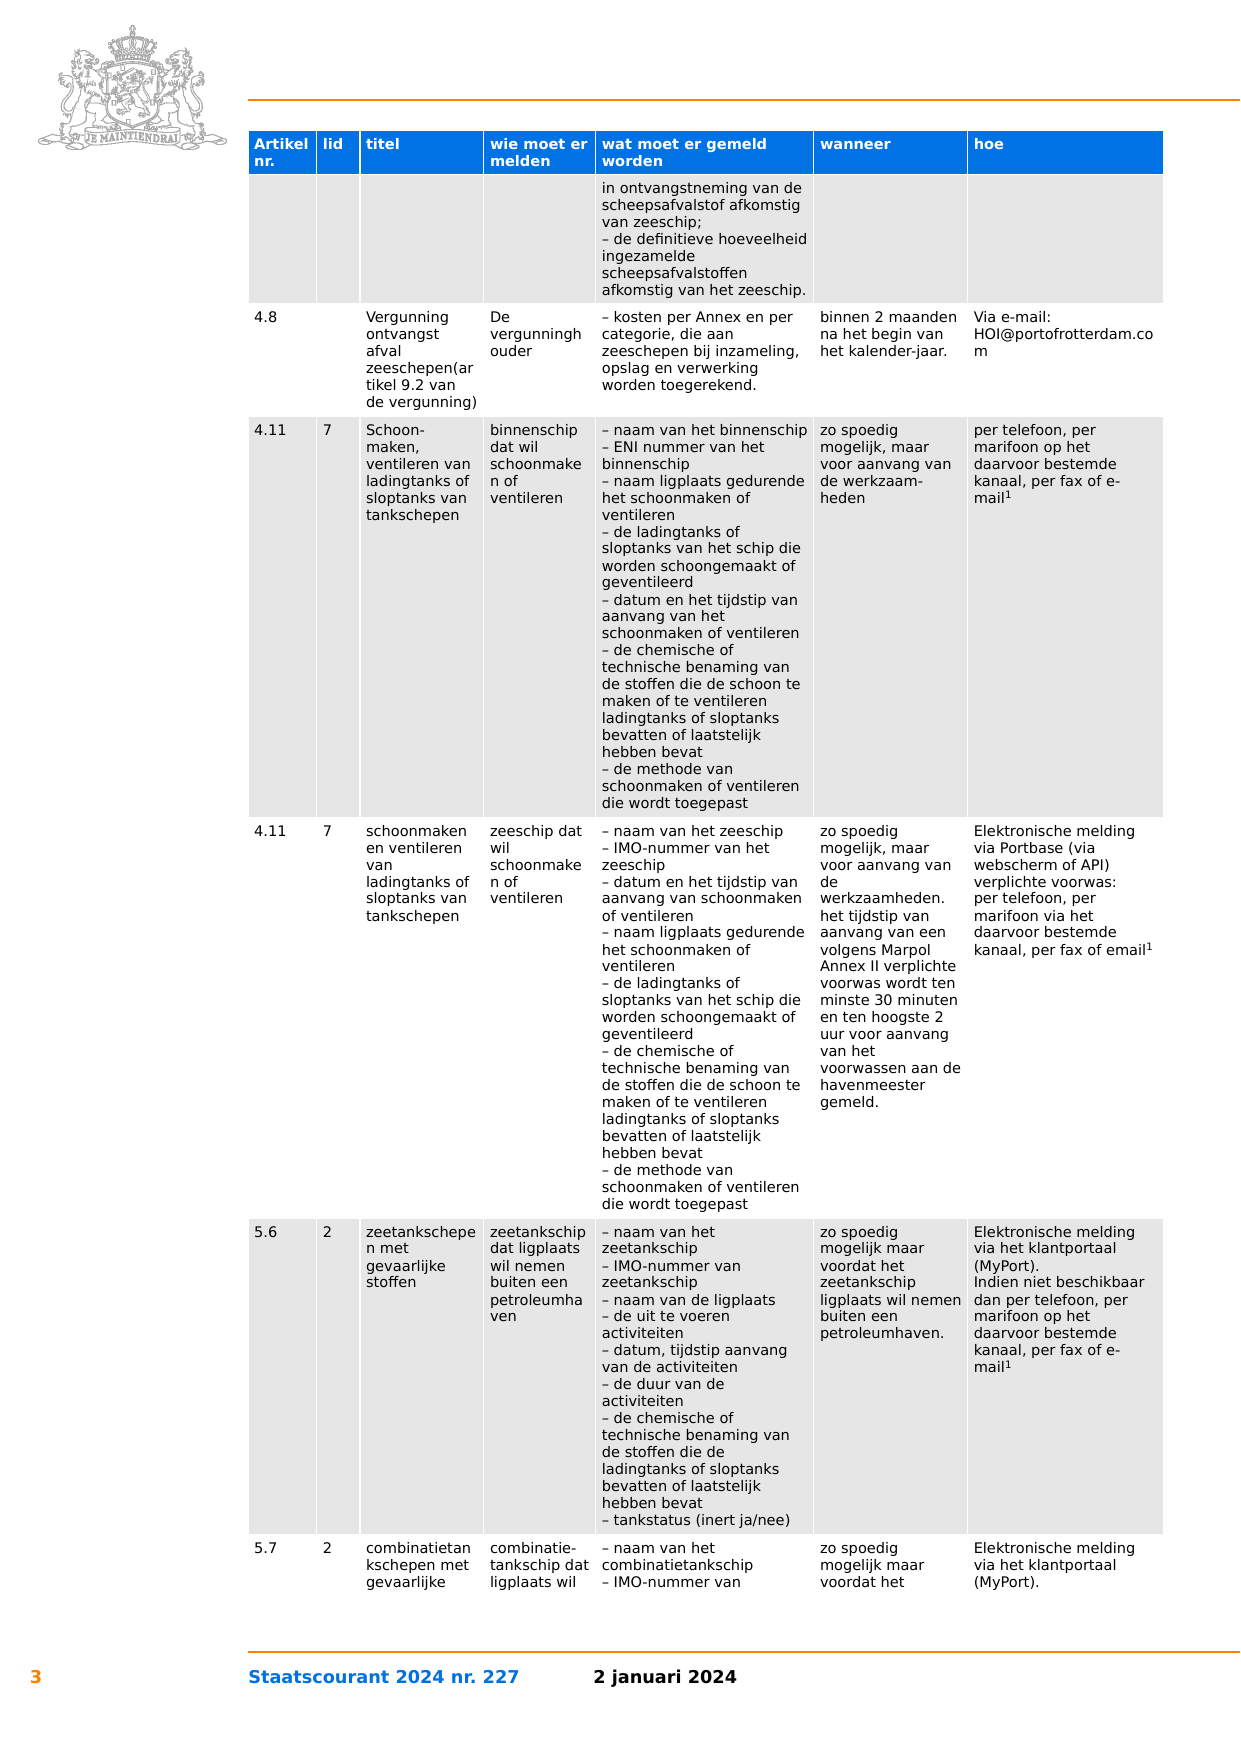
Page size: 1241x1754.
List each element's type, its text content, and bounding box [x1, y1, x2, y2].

table_header wie moet er melden [484, 131, 595, 174]
table_cell Elektronische melding via het klantportaal (MyPort). [968, 1535, 1163, 1595]
table_cell [968, 175, 1163, 303]
picture [38, 25, 227, 150]
table_cell Elektronische melding via Portbase (via webscherm of API) verplichte voorwas: per telefoon, per marifoon via het daarvoor bestemde kanaal, per fax of email1 [968, 818, 1163, 1218]
table_cell [249, 175, 316, 303]
table_cell zo spoedig mogelijk maar voordat het zeetankschip ligplaats wil nemen buiten een petroleumhaven. [814, 1219, 967, 1534]
table_cell zo spoedig mogelijk, maar voor aanvang van de werkzaam-heden [814, 417, 967, 817]
table_cell 7 [317, 417, 359, 817]
table_cell 4.11 [249, 818, 316, 1218]
table_cell – kosten per Annex en per categorie, die aan zeeschepen bij inzameling, opslag en verwerking worden toegerekend. [596, 305, 813, 416]
table_header wanneer [814, 131, 967, 174]
table_cell 2 [317, 1219, 359, 1534]
table_cell Elektronische melding via het klantportaal (MyPort). Indien niet beschikbaar dan per telefoon, per marifoon op het daarvoor bestemde kanaal, per fax of e-mail1 [968, 1219, 1163, 1534]
table_cell zo spoedig mogelijk, maar voor aanvang van de werkzaamheden. het tijdstip van aanvang van een volgens Marpol Annex II verplichte voorwas wordt ten minste 30 minuten en ten hoogste 2 uur voor aanvang van het voorwassen aan de havenmeester gemeld. [814, 818, 967, 1218]
table_cell 5.7 [249, 1535, 316, 1595]
table_cell zeetankschip dat ligplaats wil nemen buiten een petroleumhaven [484, 1219, 595, 1534]
table_cell Via e-mail: HOI@portofrotterdam.com [968, 305, 1163, 416]
table_cell – naam van het binnenschip – ENI nummer van het binnenschip – naam ligplaats gedurende het schoonmaken of ventileren – de ladingtanks of sloptanks van het schip die worden schoongemaakt of geventileerd – datum en het tijdstip van aanvang van het schoonmaken of ventileren – de chemische of technische benaming van de stoffen die de schoon te maken of te ventileren ladingtanks of sloptanks bevatten of laatstelijk hebben bevat – de methode van schoonmaken of ventileren die wordt toegepast [596, 417, 813, 817]
table_cell schoonmaken en ventileren van ladingtanks of sloptanks van tankschepen [361, 818, 483, 1218]
table_cell – naam van het zeetankschip – IMO-nummer van zeetankschip – naam van de ligplaats – de uit te voeren activiteiten – datum, tijdstip aanvang van de activiteiten – de duur van de activiteiten – de chemische of technische benaming van de stoffen die de ladingtanks of sloptanks bevatten of laatstelijk hebben bevat – tankstatus (inert ja/nee) [596, 1219, 813, 1534]
table_cell [814, 175, 967, 303]
table_cell 4.11 [249, 417, 316, 817]
table_cell 7 [317, 818, 359, 1218]
table_cell zeetankschepen met gevaarlijke stoffen [361, 1219, 483, 1534]
table_cell zo spoedig mogelijk maar voordat het [814, 1535, 967, 1595]
table_cell per telefoon, per marifoon op het daarvoor bestemde kanaal, per fax of e-mail1 [968, 417, 1163, 817]
table_cell [317, 305, 359, 416]
table_cell binnen 2 maanden na het begin van het kalender-jaar. [814, 305, 967, 416]
table_cell Vergunning ontvangst afval zeeschepen(artikel 9.2 van de vergunning) [361, 305, 483, 416]
table_cell – naam van het combinatietankschip – IMO-nummer van [596, 1535, 813, 1595]
table_header lid [317, 131, 359, 174]
table_cell – naam van het zeeschip – IMO-nummer van het zeeschip – datum en het tijdstip van aanvang van schoonmaken of ventileren – naam ligplaats gedurende het schoonmaken of ventileren – de ladingtanks of sloptanks van het schip die worden schoongemaakt of geventileerd – de chemische of technische benaming van de stoffen die de schoon te maken of te ventileren ladingtanks of sloptanks bevatten of laatstelijk hebben bevat – de methode van schoonmaken of ventileren die wordt toegepast [596, 818, 813, 1218]
table_cell in ontvangstneming van de scheepsafvalstof afkomstig van zeeschip; – de definitieve hoeveelheid ingezamelde scheepsafvalstoffen afkomstig van het zeeschip. [596, 175, 813, 303]
table_cell combinatie-tankschip dat ligplaats wil [484, 1535, 595, 1595]
table_cell De vergunninghouder [484, 305, 595, 416]
table_header wat moet er gemeld worden [596, 131, 813, 174]
table_header titel [361, 131, 483, 174]
table_cell [317, 175, 359, 303]
table_cell [484, 175, 595, 303]
table_header hoe [968, 131, 1163, 174]
table_header Artikel nr. [249, 131, 316, 174]
table_cell combinatietankschepen met gevaarlijke [361, 1535, 483, 1595]
table_cell 2 [317, 1535, 359, 1595]
table_cell 5.6 [249, 1219, 316, 1534]
table_cell Schoon- maken, ventileren van ladingtanks of sloptanks van tankschepen [361, 417, 483, 817]
table_cell [361, 175, 483, 303]
table_cell zeeschip dat wil schoonmaken of ventileren [484, 818, 595, 1218]
table_cell 4.8 [249, 305, 316, 416]
table_cell binnenschip dat wil schoonmaken of ventileren [484, 417, 595, 817]
